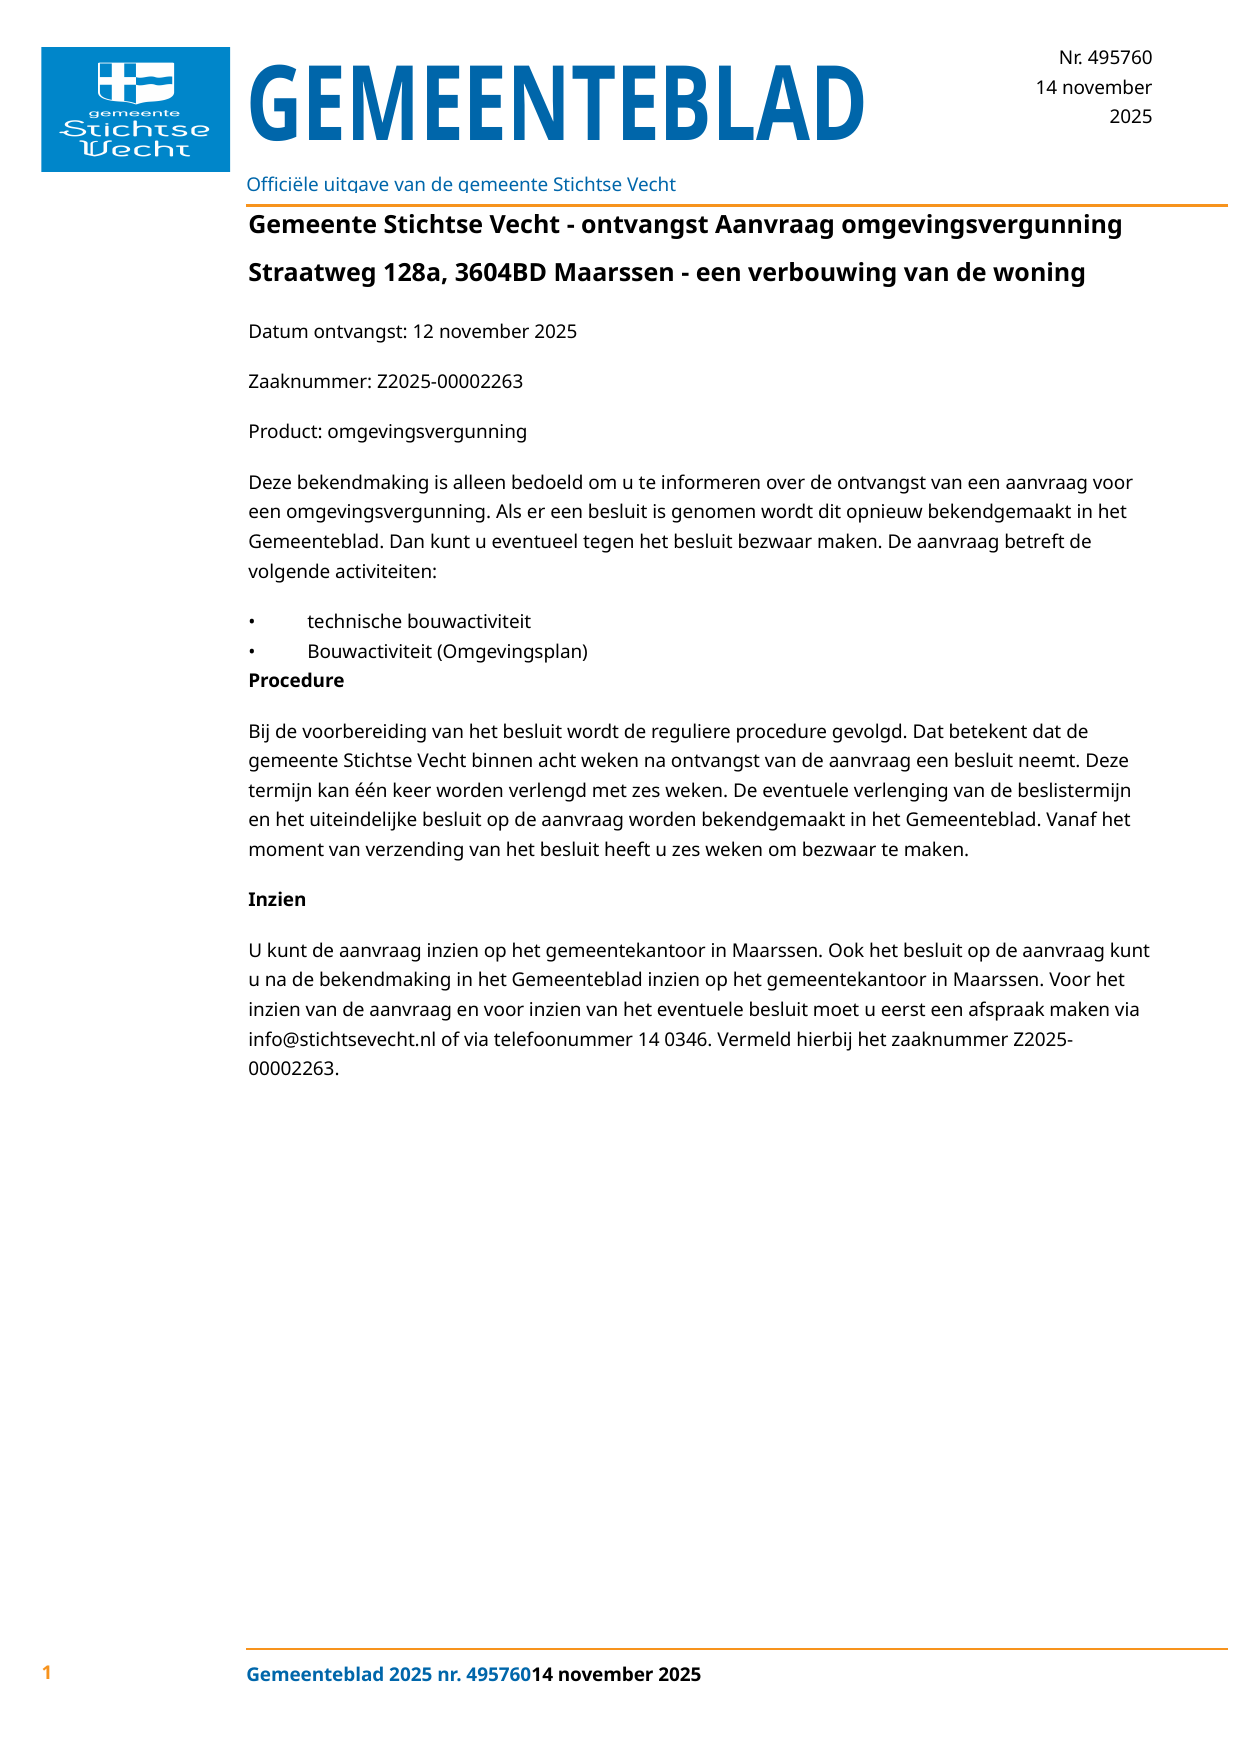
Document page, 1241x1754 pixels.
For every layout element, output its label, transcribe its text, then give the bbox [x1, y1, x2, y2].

list technische bouwactiviteit [248, 608, 1152, 634]
text Datum ontvangst: 12 november 2025 [248, 318, 1152, 344]
text Deze bekendmaking is alleen bedoeld om u te informeren over de ontvangst van een aanvraag voor een omgevingsvergunning. Als er een besluit is genomen wordt dit opnieuw bekendgemaakt in het Gemeenteblad. Dan kunt u eventueel tegen het besluit bezwaar maken. De aanvraag betreft de volgende activiteiten: [248, 469, 1152, 584]
list Bouwactiviteit (Omgevingsplan) [248, 638, 1152, 664]
text Zaaknummer: Z2025-00002263 [248, 368, 1152, 394]
text U kunt de aanvraag inzien op het gemeentekantoor in Maarssen. Ook het besluit op de aanvraag kunt u na de bekendmaking in het Gemeenteblad inzien op het gemeentekantoor in Maarssen. Voor het inzien van de aanvraag en voor inzien van het eventuele besluit moet u eerst een afspraak maken via info@stichtsevecht.nl of via telefoonummer 14 0346. Vermeld hierbij het zaaknummer Z2025-00002263. [248, 937, 1152, 1081]
text Procedure [248, 667, 1152, 693]
text Bij de voorbereiding van het besluit wordt de reguliere procedure gevolgd. Dat betekent dat de gemeente Stichtse Vecht binnen acht weken na ontvangst van de aanvraag een besluit neemt. Deze termijn kan één keer worden verlengd met zes weken. De eventuele verlenging van de beslistermijn en het uiteindelijke besluit op de aanvraag worden bekendgemaakt in het Gemeenteblad. Vanaf het moment van verzending van het besluit heeft u zes weken om bezwaar te maken. [248, 718, 1152, 862]
picture [137, 63, 174, 103]
text Gemeente Stichtse Vecht - ontvangst Aanvraag omgevingsvergunning Straatweg 128a, 3604BD Maarssen - een verbouwing van de woning [248, 207, 1152, 288]
picture [99, 63, 135, 101]
text Inzien [248, 887, 1152, 912]
text Product: omgevingsvergunning [248, 419, 1152, 444]
